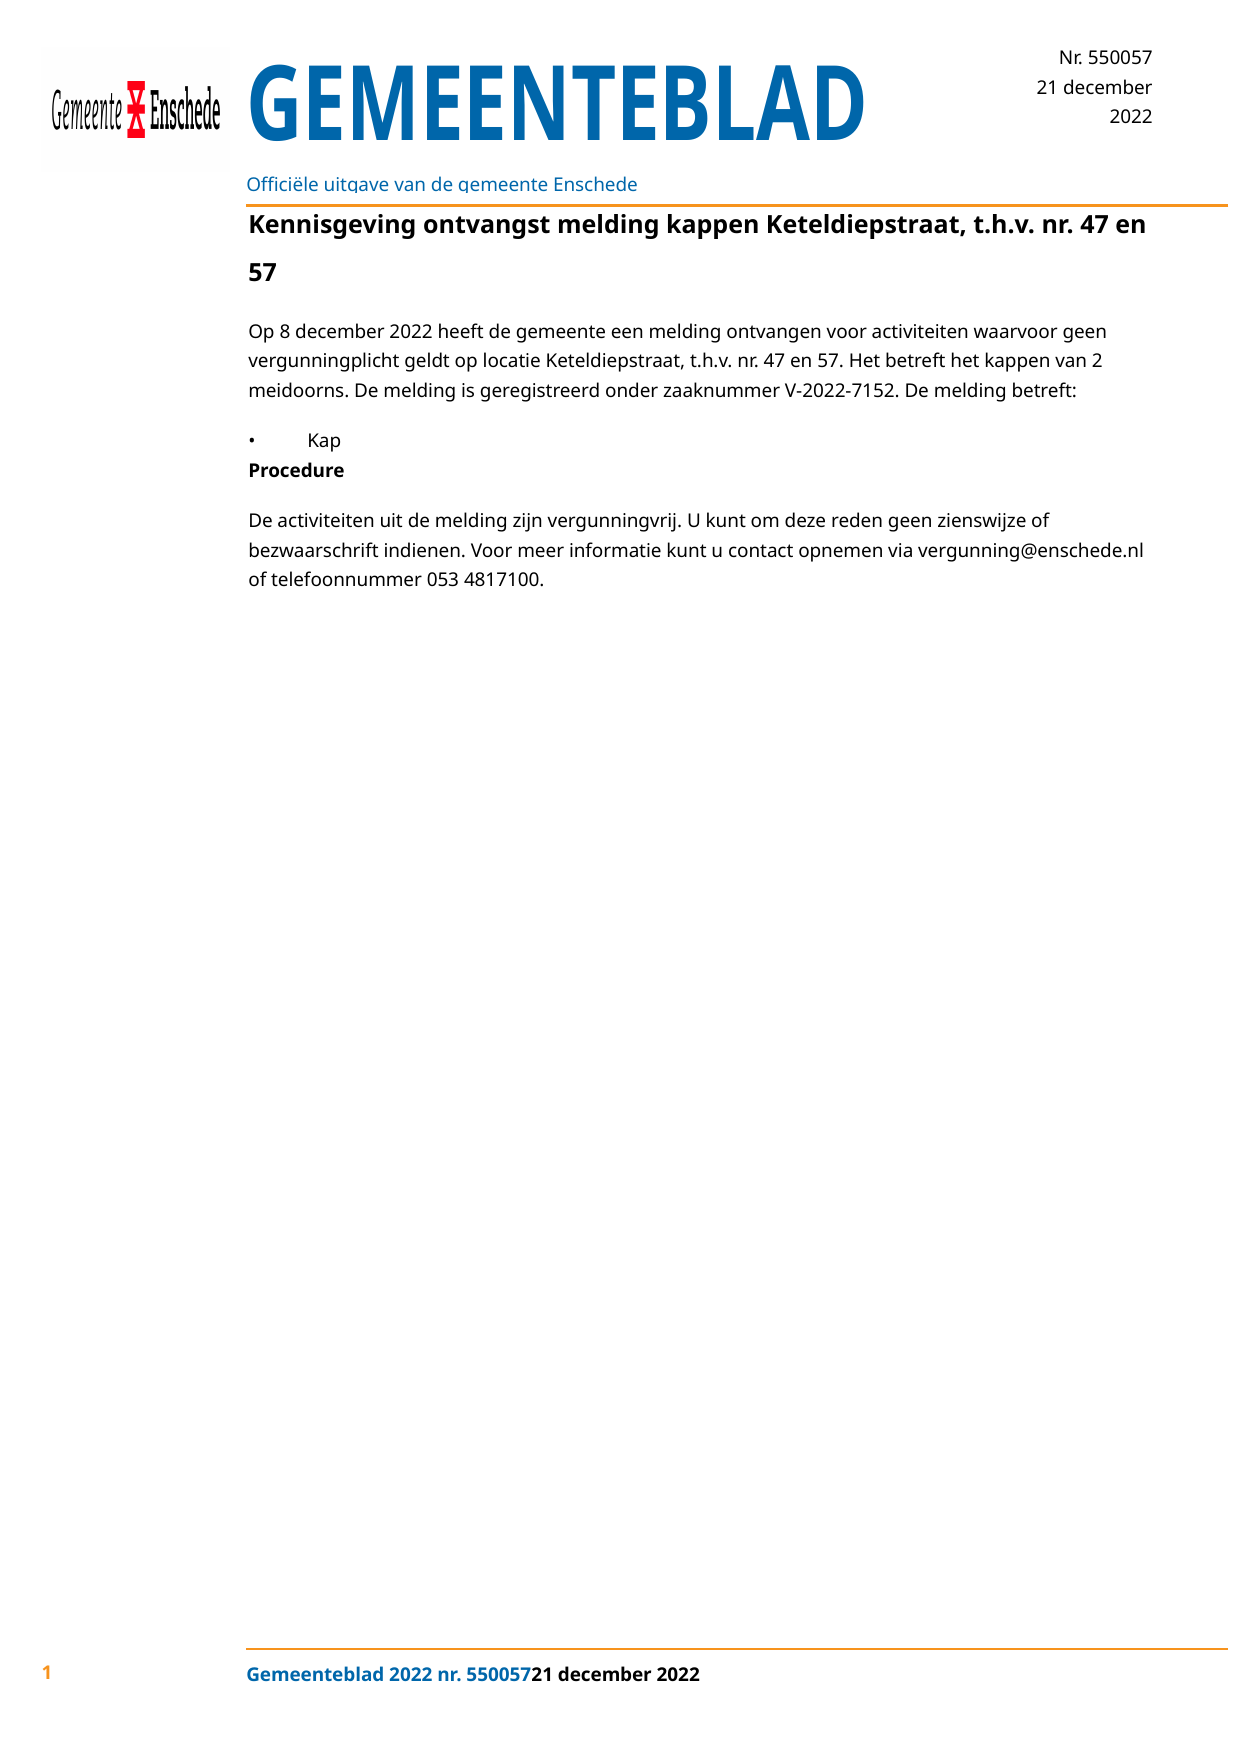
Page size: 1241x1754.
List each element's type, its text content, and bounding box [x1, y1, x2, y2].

picture [41, 47, 231, 172]
text Op 8 december 2022 heeft de gemeente een melding ontvangen voor activiteiten waarvoor geen vergunningplicht geldt op locatie Keteldiepstraat, t.h.v. nr. 47 en 57. Het betreft het kappen van 2 meidoorns. De melding is geregistreerd onder zaaknummer V-2022-7152. De melding betreft: [248, 318, 1152, 403]
text Procedure [248, 457, 1152, 483]
text De activiteiten uit de melding zijn vergunningvrij. U kunt om deze reden geen zienswijze of bezwaarschrift indienen. Voor meer informatie kunt u contact opnemen via vergunning@enschede.nl of telefoonnummer 053 4817100. [248, 507, 1152, 592]
text Kennisgeving ontvangst melding kappen Keteldiepstraat, t.h.v. nr. 47 en 57 [248, 207, 1152, 288]
list Kap [248, 427, 1152, 453]
